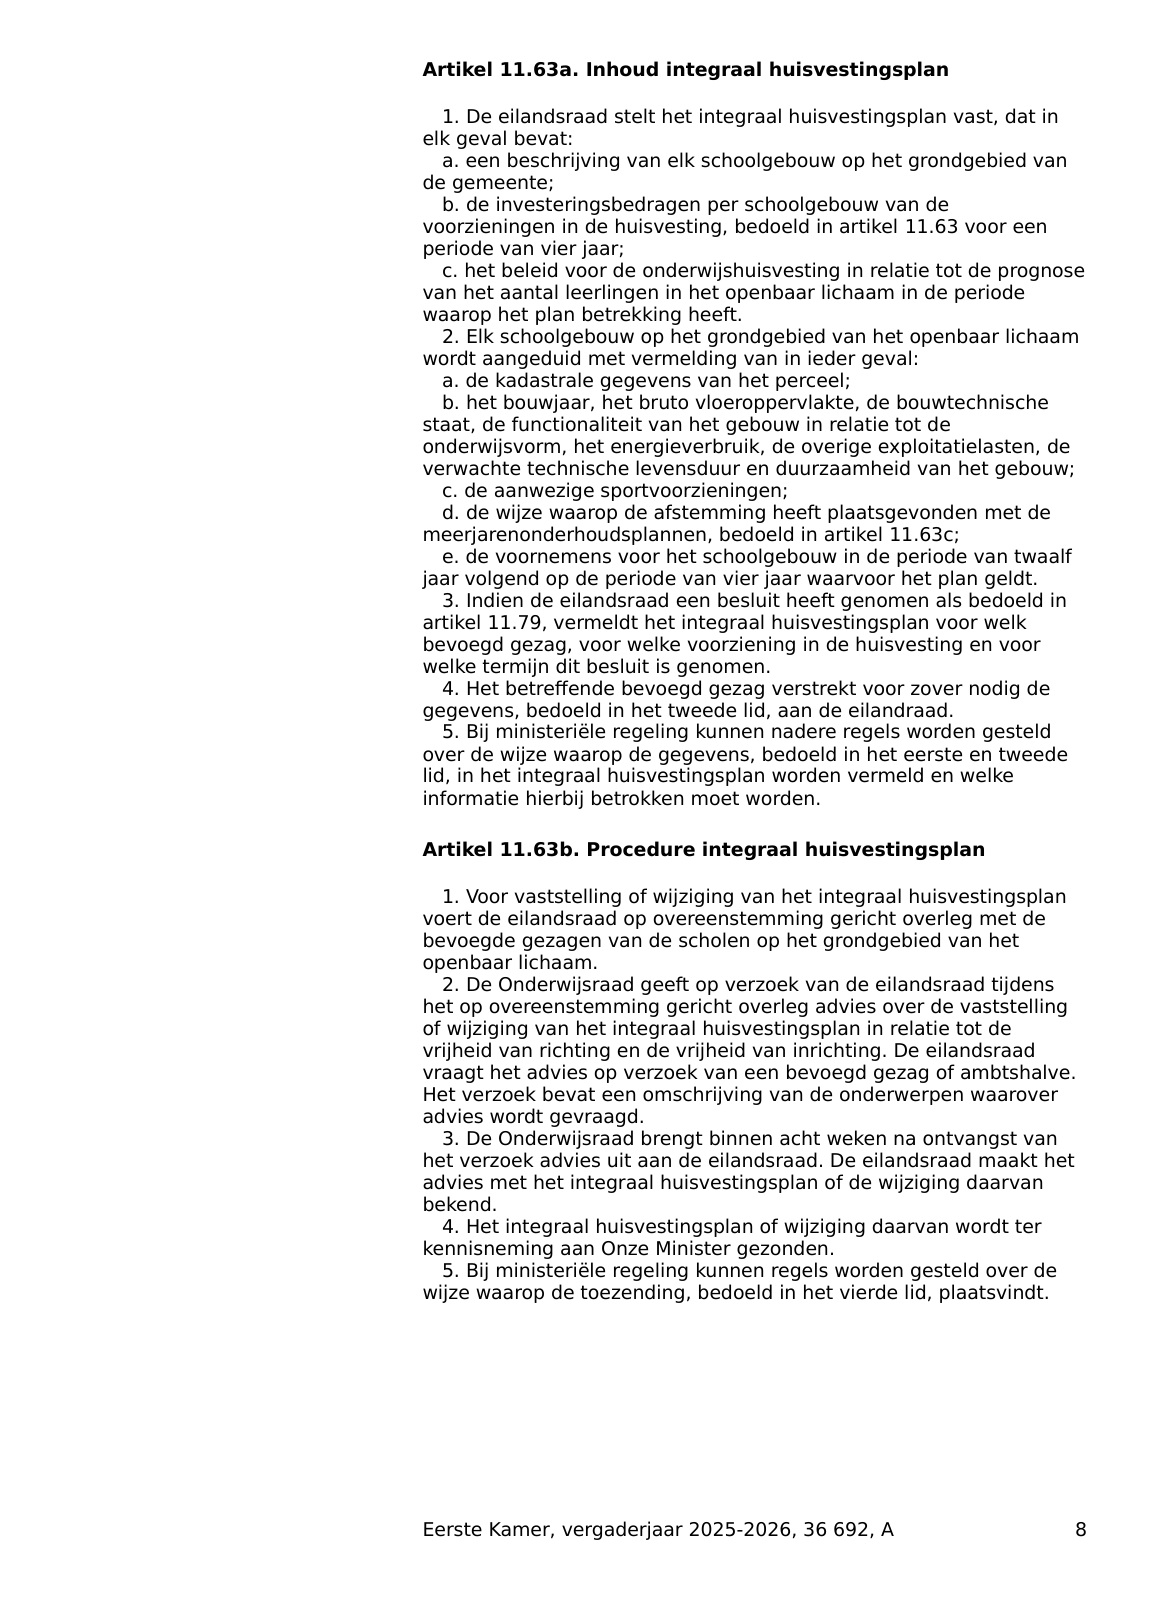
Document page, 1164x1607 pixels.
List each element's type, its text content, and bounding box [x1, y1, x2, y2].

text a. een beschrijving van elk schoolgebouw op het grondgebied van de gemeente; [422, 150, 1087, 194]
text 5. Bij ministeriële regeling kunnen regels worden gesteld over de wijze waarop de toezending, bedoeld in het vierde lid, plaatsvindt. [422, 1260, 1087, 1304]
text a. de kadastrale gegevens van het perceel; [422, 370, 1087, 392]
subtitle Artikel 11.63a. Inhoud integraal huisvestingsplan [422, 59, 1087, 81]
text 4. Het betreffende bevoegd gezag verstrekt voor zover nodig de gegevens, bedoeld in het tweede lid, aan de eilandraad. [422, 677, 1087, 721]
text 4. Het integraal huisvestingsplan of wijziging daarvan wordt ter kennisneming aan Onze Minister gezonden. [422, 1216, 1087, 1260]
text b. het bouwjaar, het bruto vloeroppervlakte, de bouwtechnische staat, de functionaliteit van het gebouw in relatie tot de onderwijsvorm, het energieverbruik, de overige exploitatielasten, de verwachte technische levensduur en duurzaamheid van het gebouw; [422, 392, 1087, 480]
text d. de wijze waarop de afstemming heeft plaatsgevonden met de meerjarenonderhoudsplannen, bedoeld in artikel 11.63c; [422, 502, 1087, 546]
text 1. De eilandsraad stelt het integraal huisvestingsplan vast, dat in elk geval bevat: [422, 106, 1087, 150]
text c. de aanwezige sportvoorzieningen; [422, 480, 1087, 502]
text 5. Bij ministeriële regeling kunnen nadere regels worden gesteld over de wijze waarop de gegevens, bedoeld in het eerste en tweede lid, in het integraal huisvestingsplan worden vermeld en welke informatie hierbij betrokken moet worden. [422, 721, 1087, 809]
text 2. Elk schoolgebouw op het grondgebied van het openbaar lichaam wordt aangeduid met vermelding van in ieder geval: [422, 326, 1087, 370]
text c. het beleid voor de onderwijshuisvesting in relatie tot de prognose van het aantal leerlingen in het openbaar lichaam in de periode waarop het plan betrekking heeft. [422, 260, 1087, 326]
subtitle Artikel 11.63b. Procedure integraal huisvestingsplan [422, 839, 1087, 861]
text 1. Voor vaststelling of wijziging van het integraal huisvestingsplan voert de eilandsraad op overeenstemming gericht overleg met de bevoegde gezagen van de scholen op het grondgebied van het openbaar lichaam. [422, 886, 1087, 974]
text 3. De Onderwijsraad brengt binnen acht weken na ontvangst van het verzoek advies uit aan de eilandsraad. De eilandsraad maakt het advies met het integraal huisvestingsplan of de wijziging daarvan bekend. [422, 1128, 1087, 1216]
text 2. De Onderwijsraad geeft op verzoek van de eilandsraad tijdens het op overeenstemming gericht overleg advies over de vaststelling of wijziging van het integraal huisvestingsplan in relatie tot de vrijheid van richting en de vrijheid van inrichting. De eilandsraad vraagt het advies op verzoek van een bevoegd gezag of ambtshalve. Het verzoek bevat een omschrijving van de onderwerpen waarover advies wordt gevraagd. [422, 974, 1087, 1128]
text 3. Indien de eilandsraad een besluit heeft genomen als bedoeld in artikel 11.79, vermeldt het integraal huisvestingsplan voor welk bevoegd gezag, voor welke voorziening in de huisvesting en voor welke termijn dit besluit is genomen. [422, 589, 1087, 677]
text b. de investeringsbedragen per schoolgebouw van de voorzieningen in de huisvesting, bedoeld in artikel 11.63 voor een periode van vier jaar; [422, 194, 1087, 260]
text e. de voornemens voor het schoolgebouw in de periode van twaalf jaar volgend op de periode van vier jaar waarvoor het plan geldt. [422, 546, 1087, 589]
